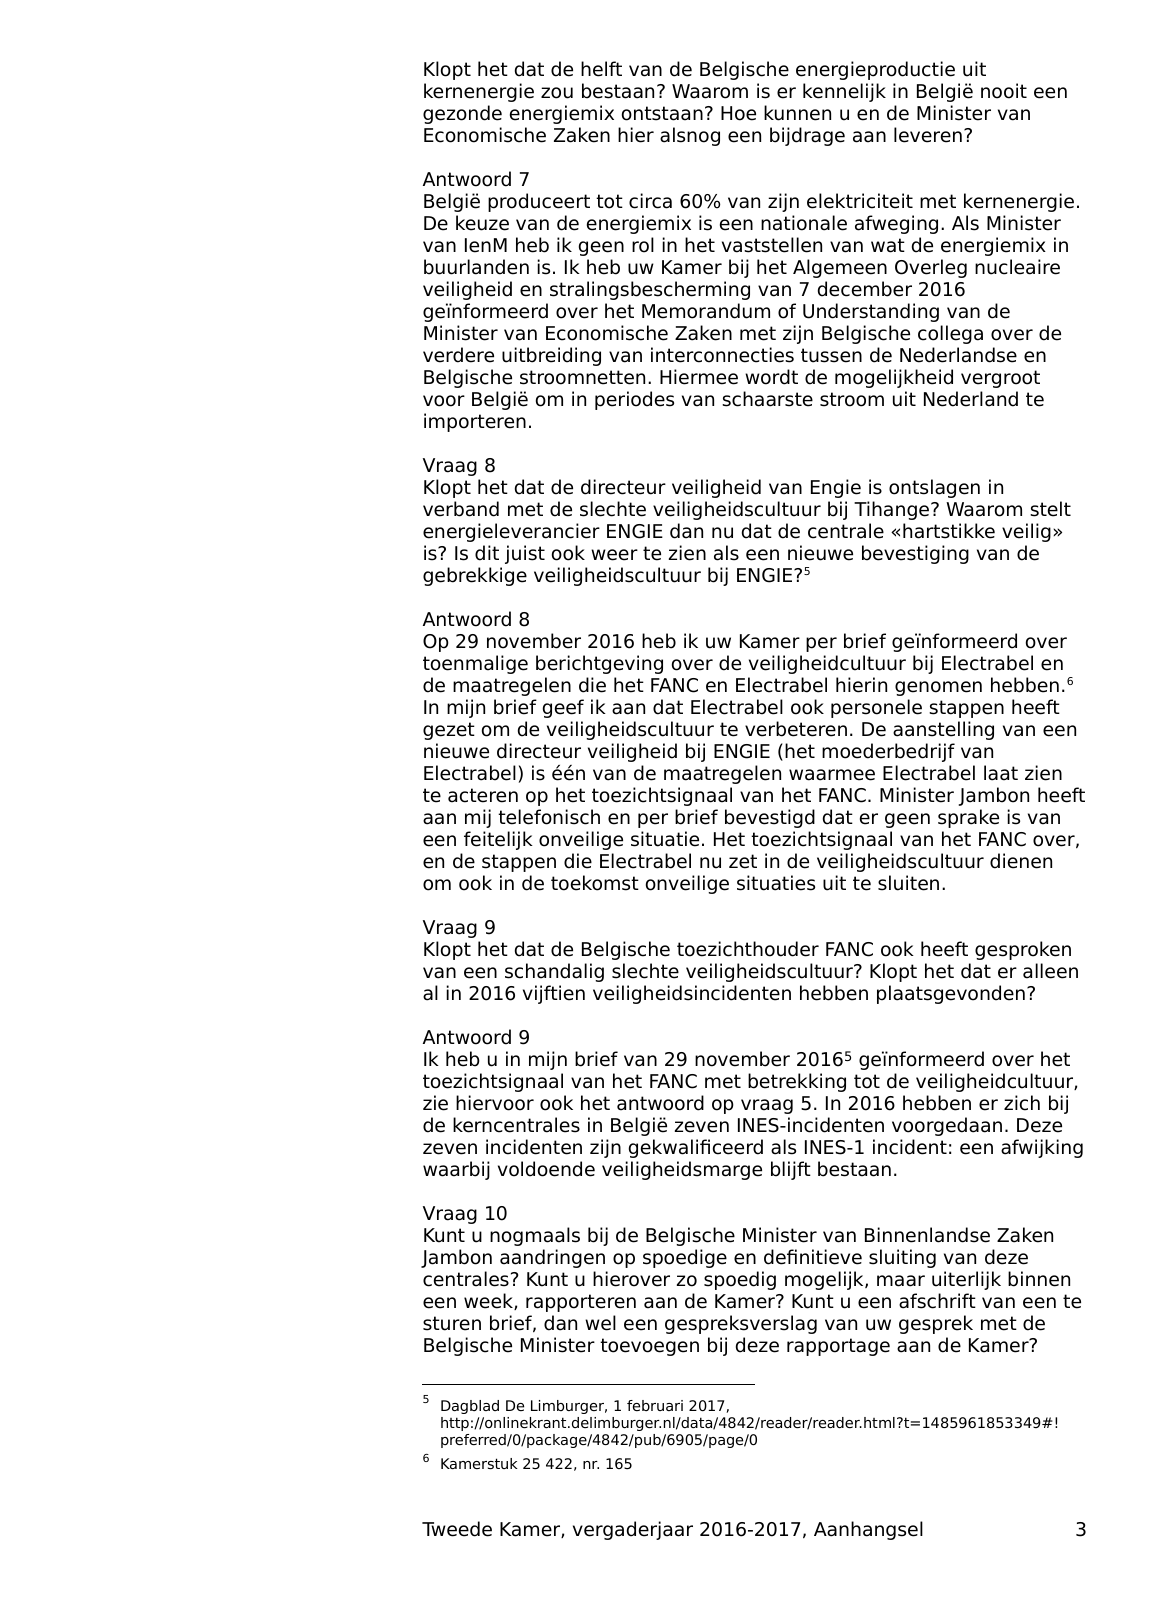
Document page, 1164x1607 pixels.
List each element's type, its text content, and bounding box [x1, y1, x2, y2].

text Klopt het dat de directeur veiligheid van Engie is ontslagen in verband met de slechte veiligheidscultuur bij Tihange? Waarom stelt energieleverancier ENGIE dan nu dat de centrale «hartstikke veilig» is? Is dit juist ook weer te zien als een nieuwe bevestiging van de gebrekkige veiligheidscultuur bij ENGIE? [422, 477, 1087, 587]
text Antwoord 8 [422, 609, 1087, 631]
text Antwoord 7 [422, 169, 1087, 191]
text Klopt het dat de helft van de Belgische energieproductie uit kernenergie zou bestaan? Waarom is er kennelijk in België nooit een gezonde energiemix ontstaan? Hoe kunnen u en de Minister van Economische Zaken hier alsnog een bijdrage aan leveren? [422, 59, 1087, 147]
text Vraag 8 [422, 455, 1087, 477]
text Vraag 10 [422, 1203, 1087, 1225]
text Ik heb u in mijn brief van 29 november 20165 geïnformeerd over het toezichtsignaal van het FANC met betrekking tot de veiligheidcultuur, zie hiervoor ook het antwoord op vraag 5. In 2016 hebben er zich bij de kerncentrales in België zeven INES-incidenten voorgedaan. Deze zeven incidenten zijn gekwalificeerd als INES-1 incident: een afwijking waarbij voldoende veiligheidsmarge blijft bestaan. [422, 1049, 1087, 1181]
text Vraag 9 [422, 917, 1087, 939]
text Antwoord 9 [422, 1027, 1087, 1049]
text Kunt u nogmaals bij de Belgische Minister van Binnenlandse Zaken Jambon aandringen op spoedige en definitieve sluiting van deze centrales? Kunt u hierover zo spoedig mogelijk, maar uiterlijk binnen een week, rapporteren aan de Kamer? Kunt u een afschrift van een te sturen brief, dan wel een gespreksverslag van uw gesprek met de Belgische Minister toevoegen bij deze rapportage aan de Kamer? [422, 1225, 1087, 1357]
text Kamerstuk 25 422, nr. 165 [422, 1452, 1087, 1474]
text Dagblad De Limburger, 1 februari 2017, http://onlinekrant.delimburger.nl/data/4842/reader/reader.html?t=1485961853349#!preferred/0/package/4842/pub/6905/page/0 [422, 1393, 1087, 1449]
text België produceert tot circa 60% van zijn elektriciteit met kernenergie. De keuze van de energiemix is een nationale afweging. Als Minister van IenM heb ik geen rol in het vaststellen van wat de energiemix in buurlanden is. Ik heb uw Kamer bij het Algemeen Overleg nucleaire veiligheid en stralingsbescherming van 7 december 2016 geïnformeerd over het Memorandum of Understanding van de Minister van Economische Zaken met zijn Belgische collega over de verdere uitbreiding van interconnecties tussen de Nederlandse en Belgische stroomnetten. Hiermee wordt de mogelijkheid vergroot voor België om in periodes van schaarste stroom uit Nederland te importeren. [422, 191, 1087, 433]
text Klopt het dat de Belgische toezichthouder FANC ook heeft gesproken van een schandalig slechte veiligheidscultuur? Klopt het dat er alleen al in 2016 vijftien veiligheidsincidenten hebben plaatsgevonden? [422, 939, 1087, 1005]
text Op 29 november 2016 heb ik uw Kamer per brief geïnformeerd over toenmalige berichtgeving over de veiligheidcultuur bij Electrabel en de maatregelen die het FANC en Electrabel hierin genomen hebben. In mijn brief geef ik aan dat Electrabel ook personele stappen heeft gezet om de veiligheidscultuur te verbeteren. De aanstelling van een nieuwe directeur veiligheid bij ENGIE (het moederbedrijf van Electrabel) is één van de maatregelen waarmee Electrabel laat zien te acteren op het toezichtsignaal van het FANC. Minister Jambon heeft aan mij telefonisch en per brief bevestigd dat er geen sprake is van een feitelijk onveilige situatie. Het toezichtsignaal van het FANC over, en de stappen die Electrabel nu zet in de veiligheidscultuur dienen om ook in de toekomst onveilige situaties uit te sluiten. [422, 631, 1087, 895]
